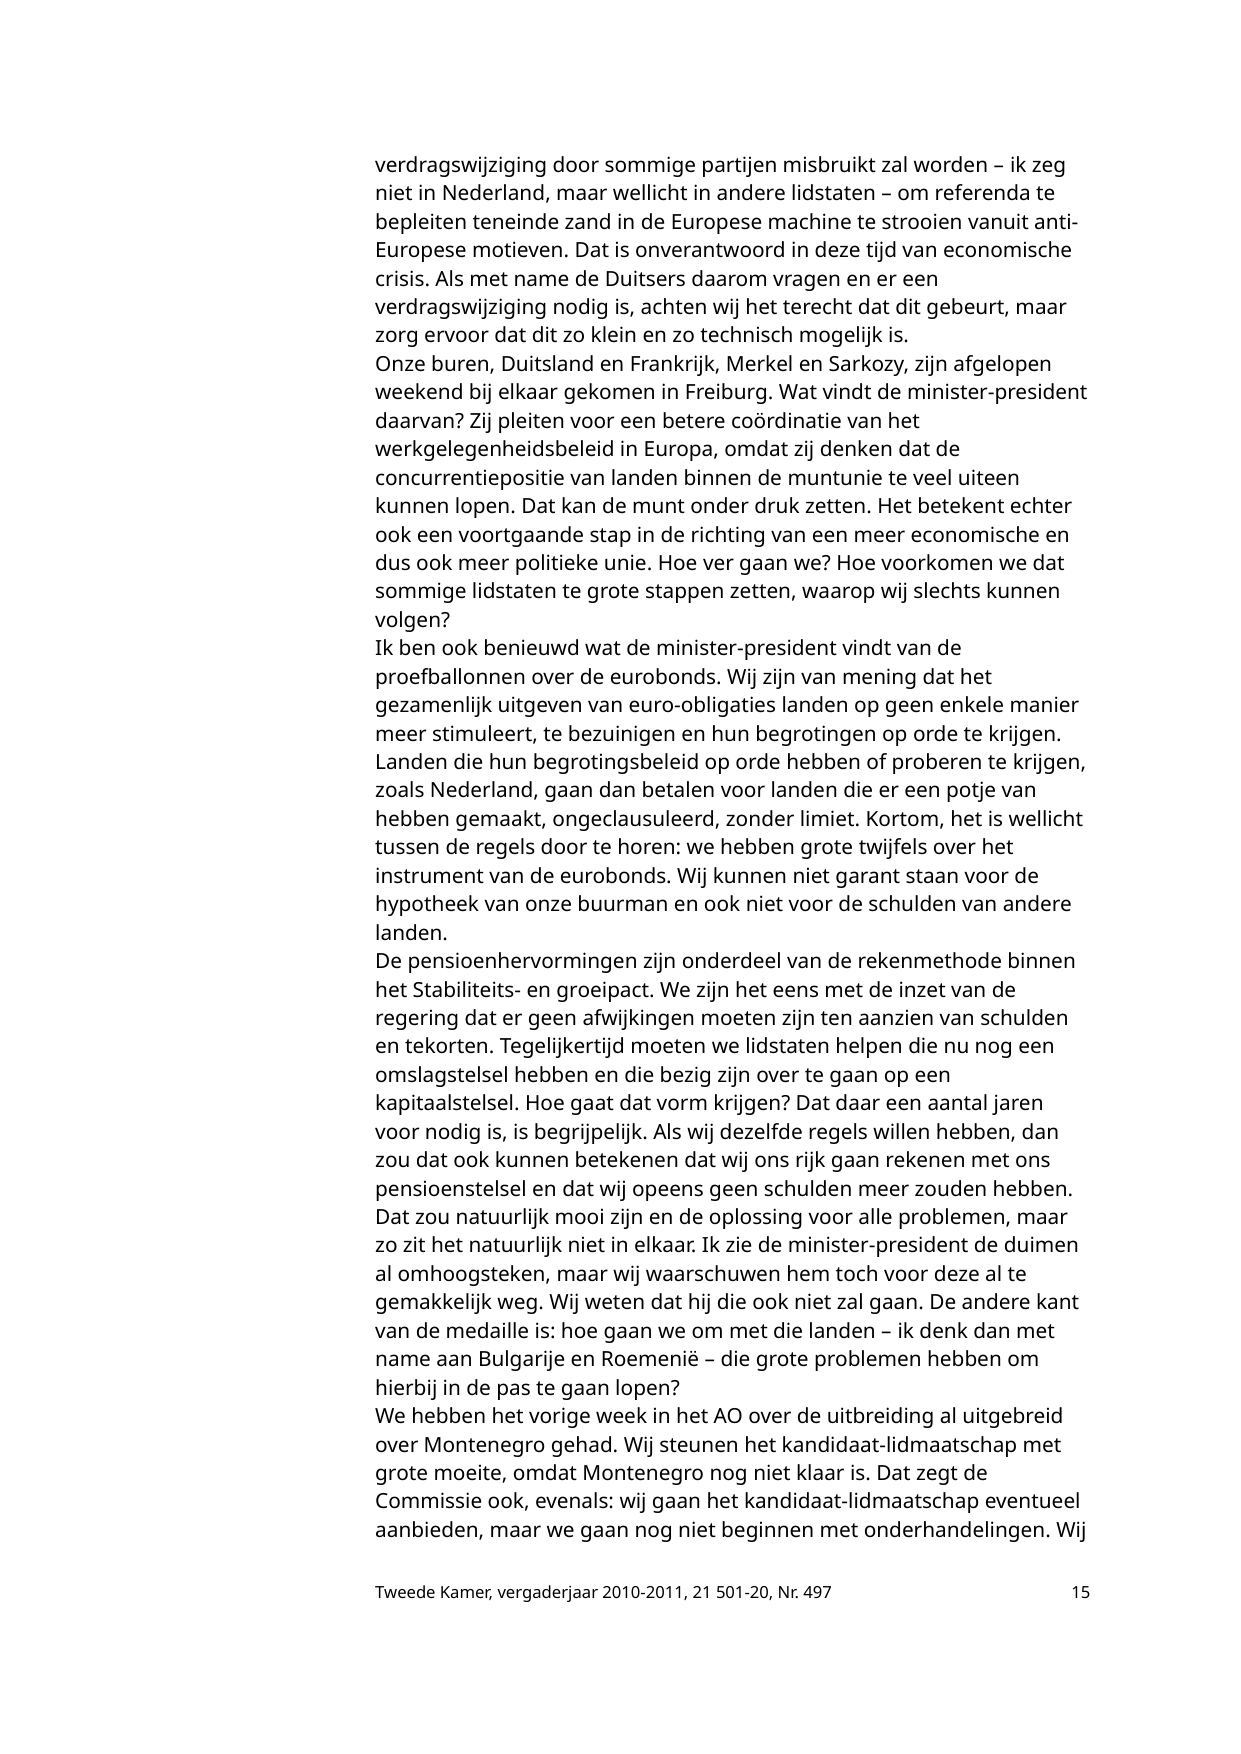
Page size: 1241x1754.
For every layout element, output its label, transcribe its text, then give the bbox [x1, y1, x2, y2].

text verdragswijziging door sommige partijen misbruikt zal worden – ik zeg niet in Nederland, maar wellicht in andere lidstaten – om referenda te bepleiten teneinde zand in de Europese machine te strooien vanuit anti-Europese motieven. Dat is onverantwoord in deze tijd van economische crisis. Als met name de Duitsers daarom vragen en er een verdragswijziging nodig is, achten wij het terecht dat dit gebeurt, maar zorg ervoor dat dit zo klein en zo technisch mogelijk is. [375, 150, 1090, 349]
text Onze buren, Duitsland en Frankrijk, Merkel en Sarkozy, zijn afgelopen weekend bij elkaar gekomen in Freiburg. Wat vindt de minister-president daarvan? Zij pleiten voor een betere coördinatie van het werkgelegenheidsbeleid in Europa, omdat zij denken dat de concurrentiepositie van landen binnen de muntunie te veel uiteen kunnen lopen. Dat kan de munt onder druk zetten. Het betekent echter ook een voortgaande stap in de richting van een meer economische en dus ook meer politieke unie. Hoe ver gaan we? Hoe voorkomen we dat sommige lidstaten te grote stappen zetten, waarop wij slechts kunnen volgen? [375, 349, 1090, 633]
text We hebben het vorige week in het AO over de uitbreiding al uitgebreid over Montenegro gehad. Wij steunen het kandidaat-lidmaatschap met grote moeite, omdat Montenegro nog niet klaar is. Dat zegt de Commissie ook, evenals: wij gaan het kandidaat-lidmaatschap eventueel aanbieden, maar we gaan nog niet beginnen met onderhandelingen. Wij [375, 1401, 1090, 1543]
text De pensioenhervormingen zijn onderdeel van de rekenmethode binnen het Stabiliteits- en groeipact. We zijn het eens met de inzet van de regering dat er geen afwijkingen moeten zijn ten aanzien van schulden en tekorten. Tegelijkertijd moeten we lidstaten helpen die nu nog een omslagstelsel hebben en die bezig zijn over te gaan op een kapitaalstelsel. Hoe gaat dat vorm krijgen? Dat daar een aantal jaren voor nodig is, is begrijpelijk. Als wij dezelfde regels willen hebben, dan zou dat ook kunnen betekenen dat wij ons rijk gaan rekenen met ons pensioenstelsel en dat wij opeens geen schulden meer zouden hebben. Dat zou natuurlijk mooi zijn en de oplossing voor alle problemen, maar zo zit het natuurlijk niet in elkaar. Ik zie de minister-president de duimen al omhoogsteken, maar wij waarschuwen hem toch voor deze al te gemakkelijk weg. Wij weten dat hij die ook niet zal gaan. De andere kant van de medaille is: hoe gaan we om met die landen – ik denk dan met name aan Bulgarije en Roemenië – die grote problemen hebben om hierbij in de pas te gaan lopen? [375, 946, 1090, 1401]
text Ik ben ook benieuwd wat de minister-president vindt van de proefballonnen over de eurobonds. Wij zijn van mening dat het gezamenlijk uitgeven van euro-obligaties landen op geen enkele manier meer stimuleert, te bezuinigen en hun begrotingen op orde te krijgen. Landen die hun begrotingsbeleid op orde hebben of proberen te krijgen, zoals Nederland, gaan dan betalen voor landen die er een potje van hebben gemaakt, ongeclausuleerd, zonder limiet. Kortom, het is wellicht tussen de regels door te horen: we hebben grote twijfels over het instrument van de eurobonds. Wij kunnen niet garant staan voor de hypotheek van onze buurman en ook niet voor de schulden van andere landen. [375, 633, 1090, 946]
